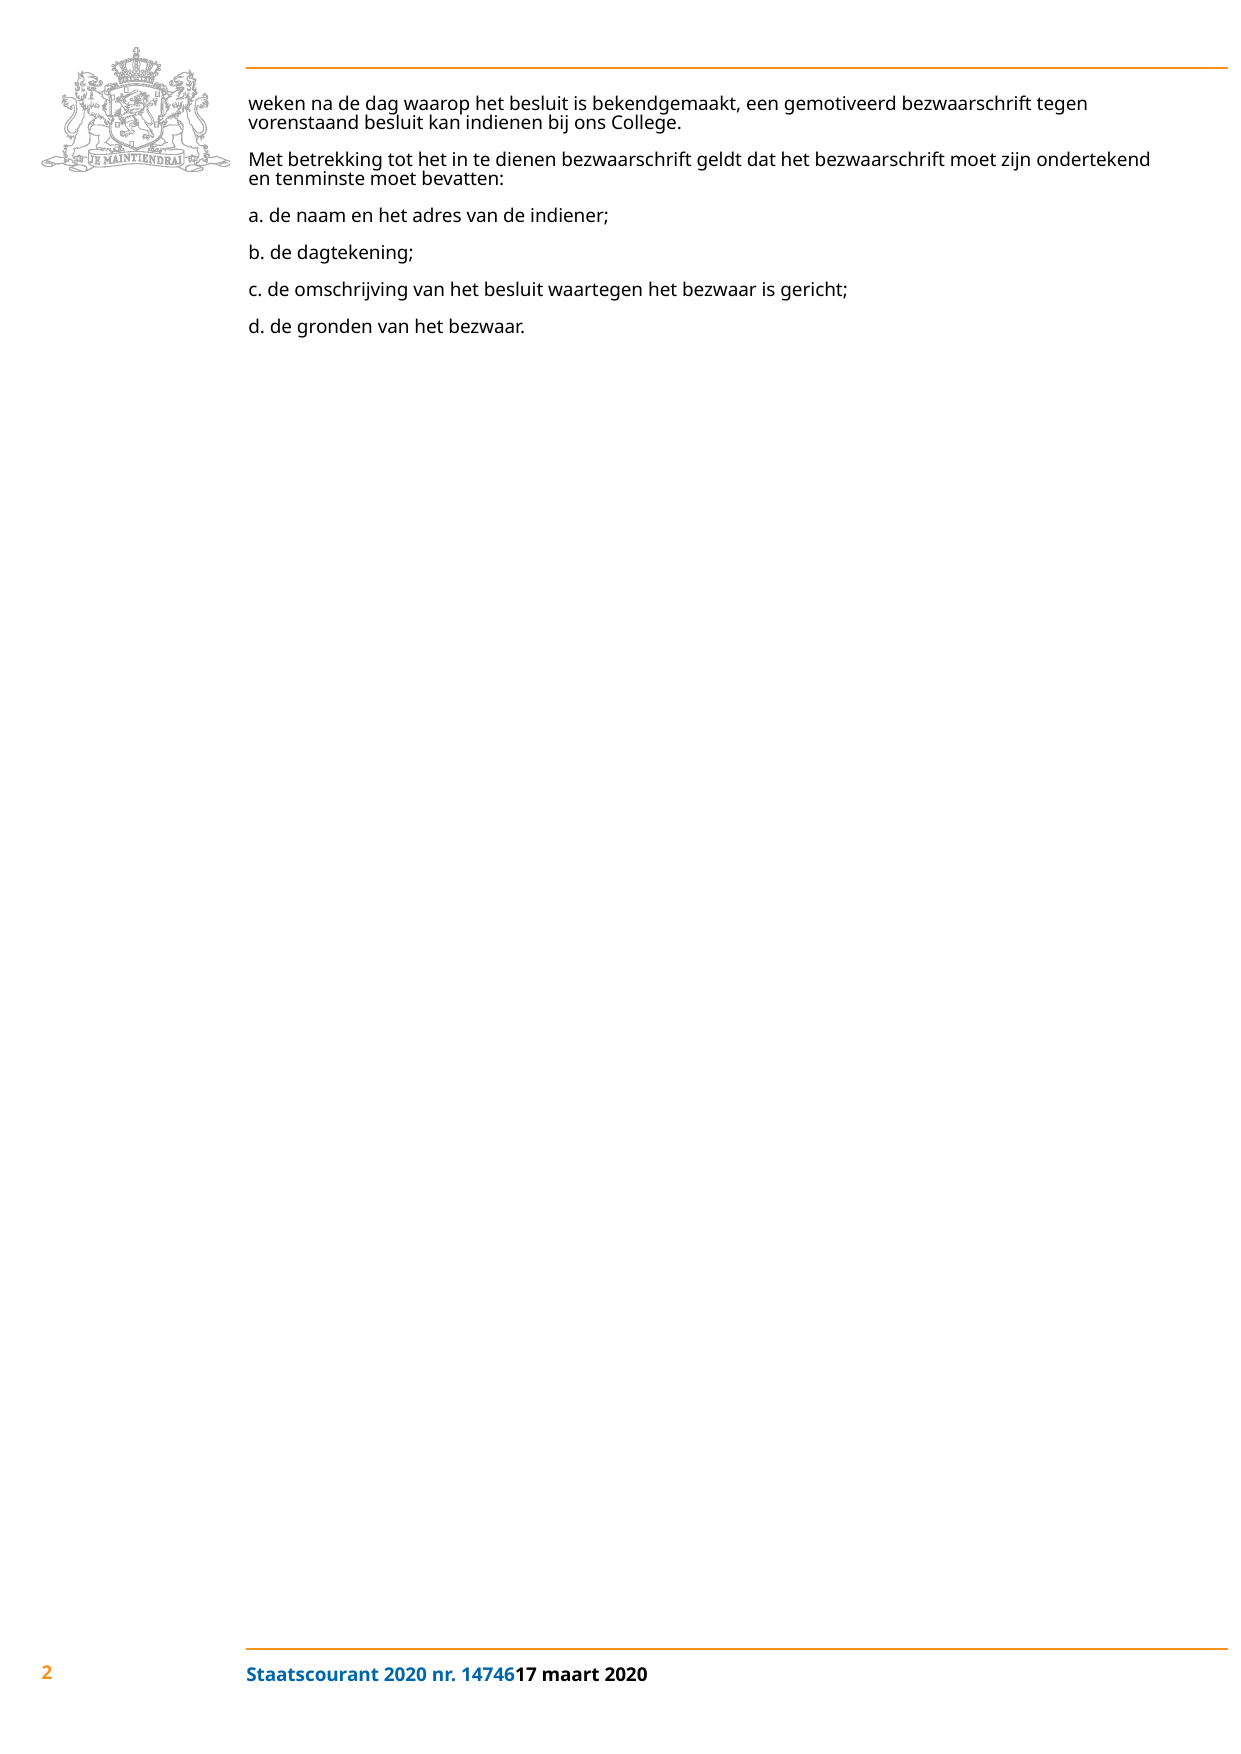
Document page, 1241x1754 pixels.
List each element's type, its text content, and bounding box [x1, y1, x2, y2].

text Met betrekking tot het in te dienen bezwaarschrift geldt dat het bezwaarschrift moet zijn ondertekend en tenminste moet bevatten: [248, 151, 1152, 189]
text d. de gronden van het bezwaar. [248, 318, 1152, 337]
text weken na de dag waarop het besluit is bekendgemaakt, een gemotiveerd bezwaarschrift tegen vorenstaand besluit kan indienen bij ons College. [248, 95, 1152, 133]
text b. de dagtekening; [248, 244, 1152, 263]
picture [41, 47, 231, 172]
text a. de naam en het adres van de indiener; [248, 207, 1152, 227]
text c. de omschrijving van het besluit waartegen het bezwaar is gericht; [248, 281, 1152, 301]
